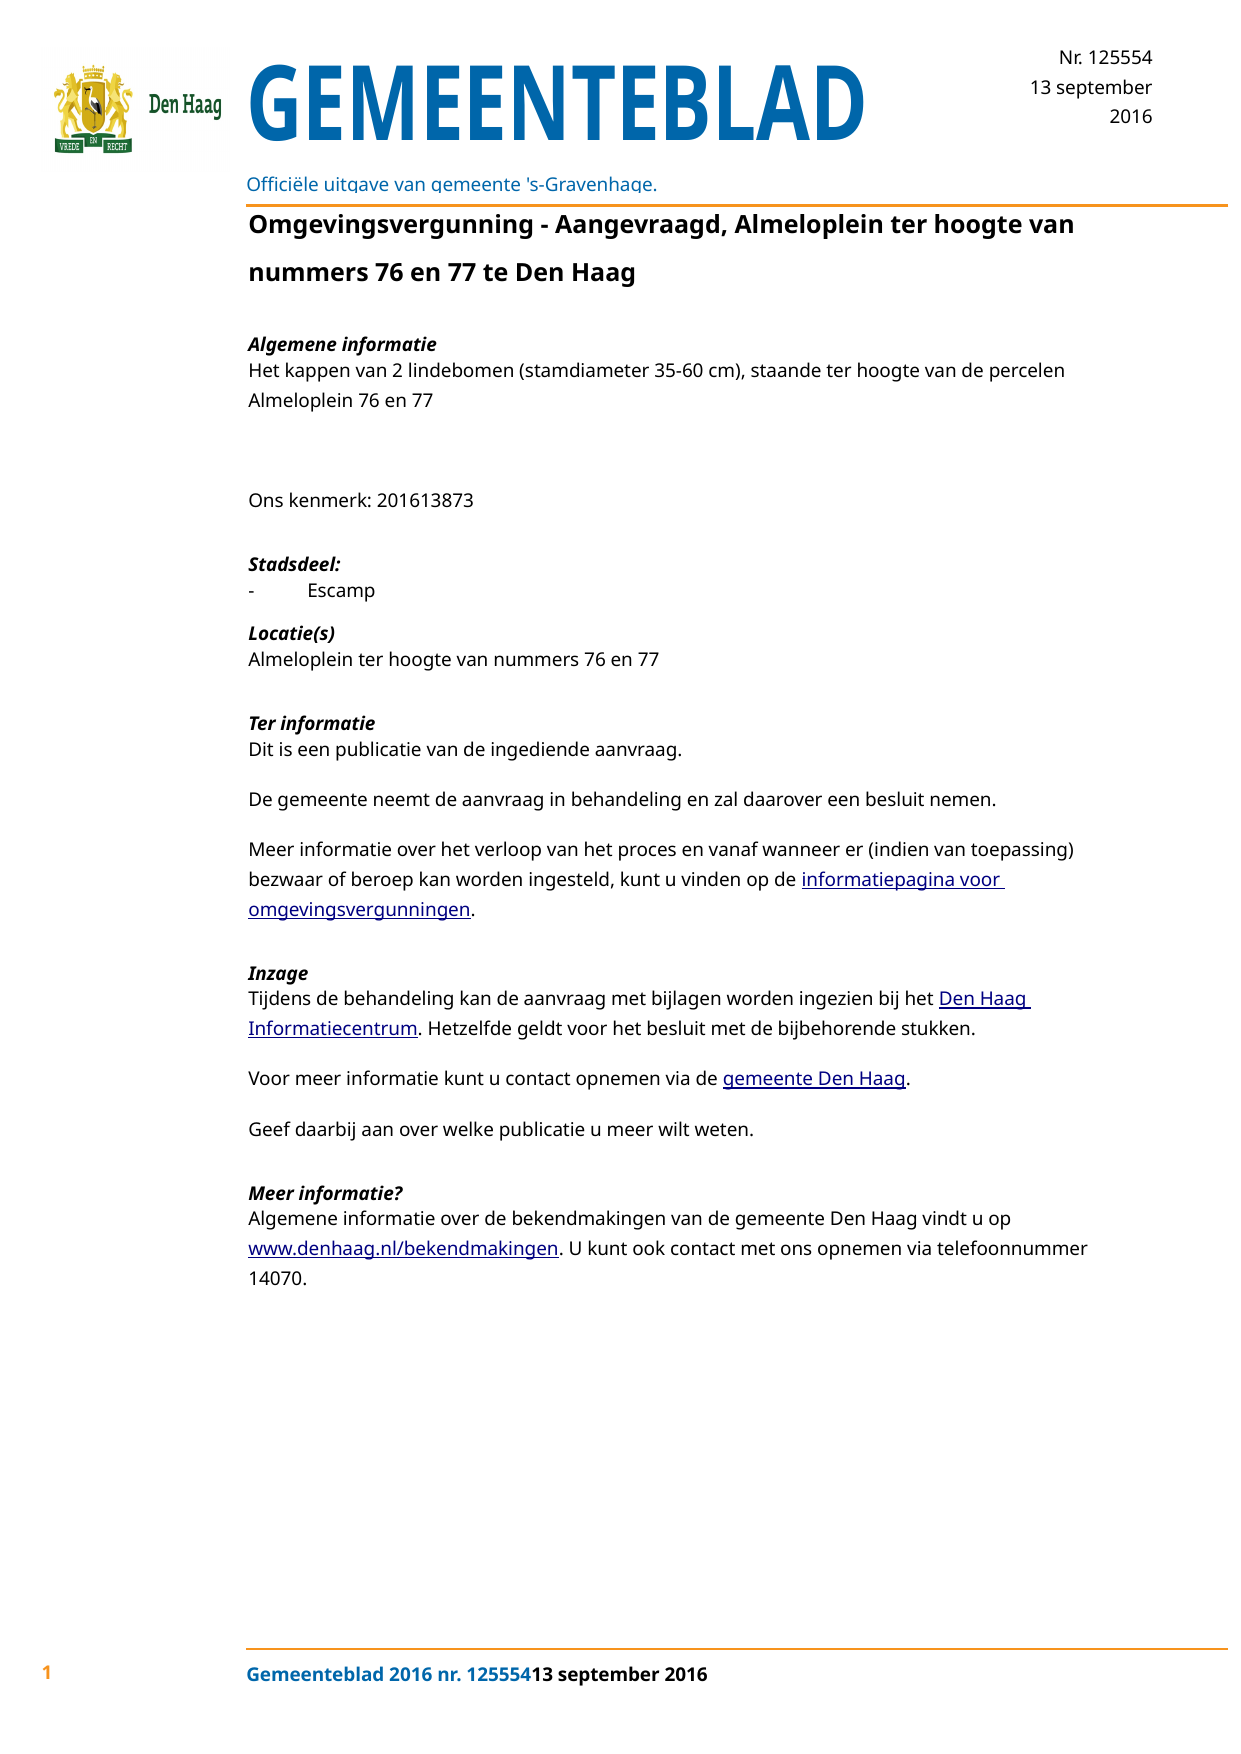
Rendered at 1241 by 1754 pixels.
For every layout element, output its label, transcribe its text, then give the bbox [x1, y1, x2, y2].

text Voor meer informatie kunt u contact opnemen via de gemeente Den Haag. [248, 1066, 1152, 1091]
text Meer informatie? [248, 1180, 1152, 1206]
list Escamp [248, 577, 1152, 603]
text Meer informatie over het verloop van het proces en vanaf wanneer er (indien van toepassing) bezwaar of beroep kan worden ingesteld, kunt u vinden op de informatiepagina voor omgevingsvergunningen. [248, 837, 1152, 922]
text Ons kenmerk: 201613873 [248, 488, 1152, 513]
text Almeloplein ter hoogte van nummers 76 en 77 [248, 646, 1152, 672]
text Stadsdeel: [248, 552, 1152, 577]
text Het kappen van 2 lindebomen (stamdiameter 35-60 cm), staande ter hoogte van de percelen Almeloplein 76 en 77 [248, 357, 1152, 412]
text Tijdens de behandeling kan de aanvraag met bijlagen worden ingezien bij het Den Haag Informatiecentrum. Hetzelfde geldt voor het besluit met de bijbehorende stukken. [248, 986, 1152, 1041]
text De gemeente neemt de aanvraag in behandeling en zal daarover een besluit nemen. [248, 786, 1152, 812]
text Geef daarbij aan over welke publicatie u meer wilt weten. [248, 1116, 1152, 1142]
text Algemene informatie over de bekendmakingen van de gemeente Den Haag vindt u op www.denhaag.nl/bekendmakingen. U kunt ook contact met ons opnemen via telefoonnummer 14070. [248, 1206, 1152, 1291]
text Omgevingsvergunning - Aangevraagd, Almeloplein ter hoogte van nummers 76 en 77 te Den Haag [248, 207, 1152, 288]
text Algemene informatie [248, 331, 1152, 357]
text Locatie(s) [248, 620, 1152, 646]
text Inzage [248, 960, 1152, 986]
text Ter informatie [248, 710, 1152, 736]
text Dit is een publicatie van de ingediende aanvraag. [248, 736, 1152, 762]
picture [41, 47, 231, 172]
